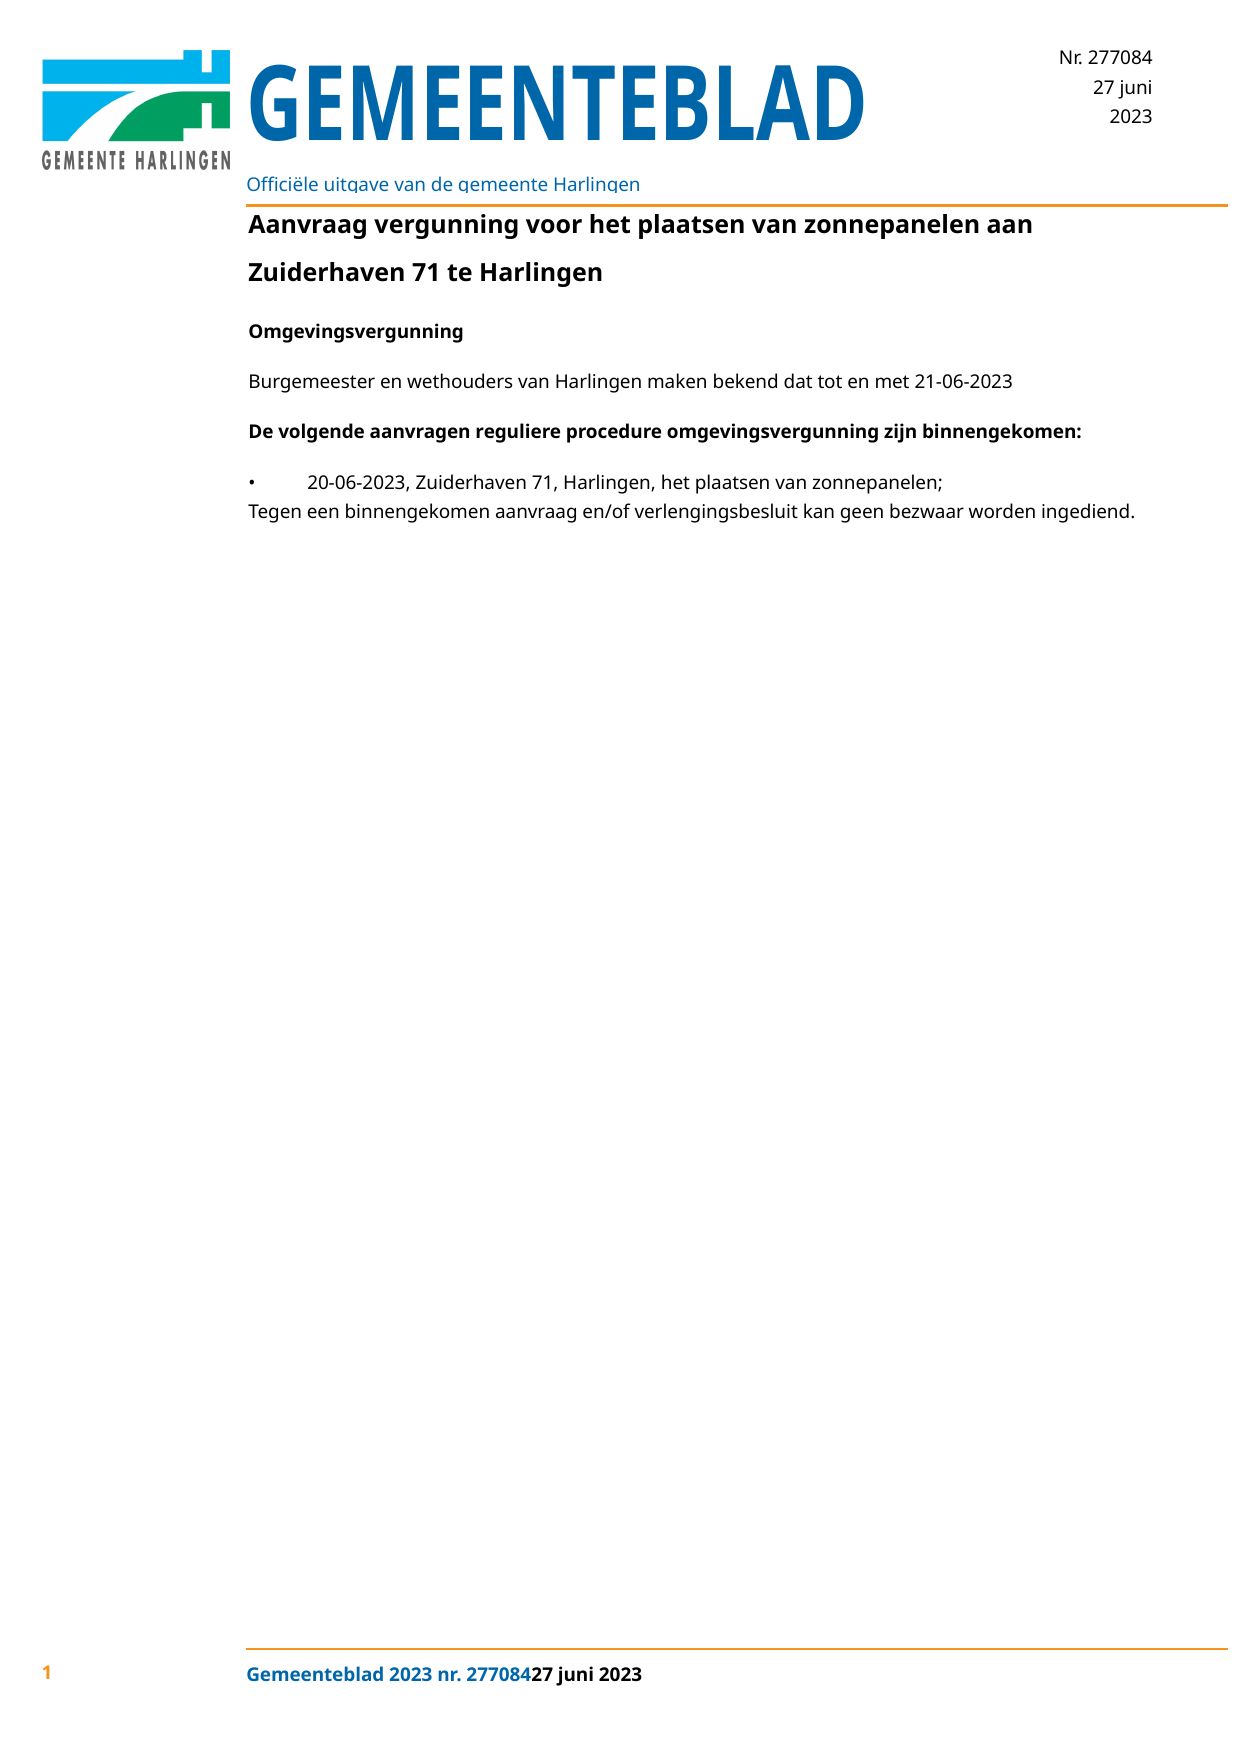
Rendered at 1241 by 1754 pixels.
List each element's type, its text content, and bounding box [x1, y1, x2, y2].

text Aanvraag vergunning voor het plaatsen van zonnepanelen aan Zuiderhaven 71 te Harlingen [248, 207, 1152, 288]
text De volgende aanvragen reguliere procedure omgevingsvergunning zijn binnengekomen: [248, 419, 1152, 444]
text Tegen een binnengekomen aanvraag en/of verlengingsbesluit kan geen bezwaar worden ingediend. [248, 499, 1152, 524]
text Omgevingsvergunning [248, 318, 1152, 344]
picture [41, 47, 231, 172]
text Burgemeester en wethouders van Harlingen maken bekend dat tot en met 21-06-2023 [248, 368, 1152, 394]
list 20-06-2023, Zuiderhaven 71, Harlingen, het plaatsen van zonnepanelen; [248, 469, 1152, 495]
